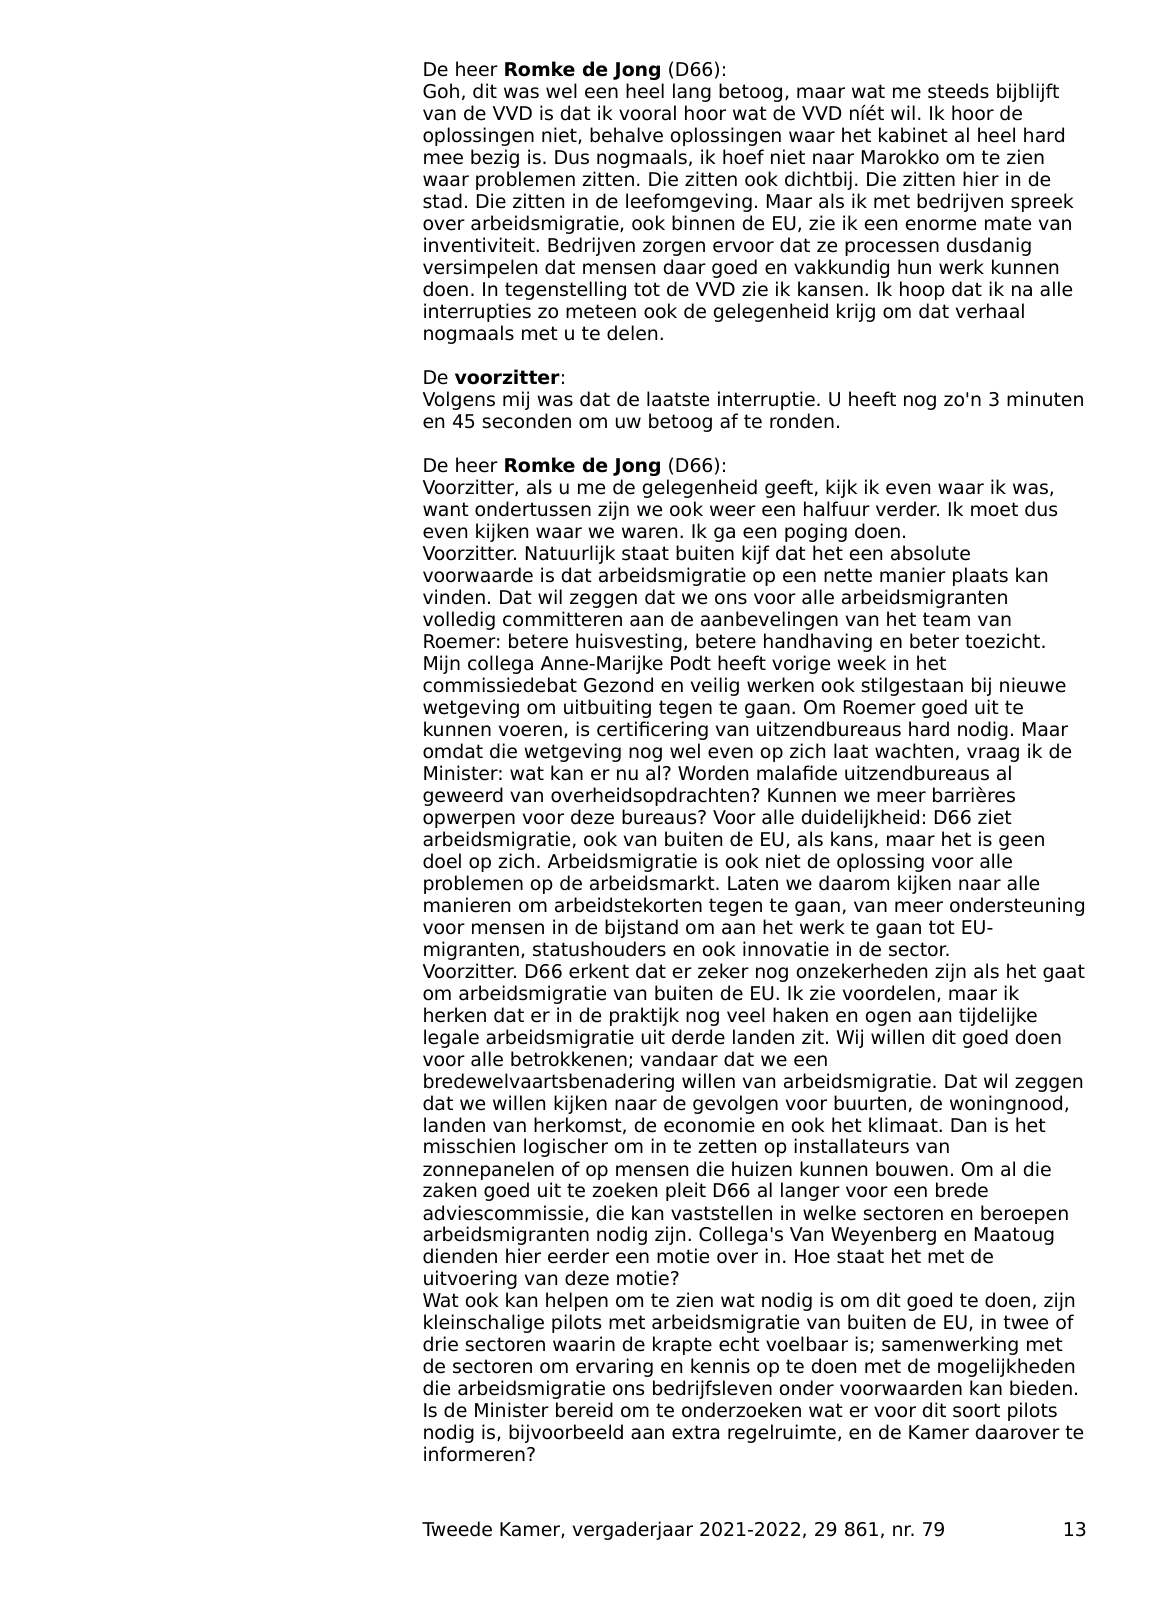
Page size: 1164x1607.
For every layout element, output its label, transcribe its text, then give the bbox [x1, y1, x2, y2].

text De voorzitter: [422, 367, 1087, 389]
text Volgens mij was dat de laatste interruptie. U heeft nog zo'n 3 minuten en 45 seconden om uw betoog af te ronden. [422, 389, 1087, 433]
text Wat ook kan helpen om te zien wat nodig is om dit goed te doen, zijn kleinschalige pilots met arbeidsmigratie van buiten de EU, in twee of drie sectoren waarin de krapte echt voelbaar is; samenwerking met de sectoren om ervaring en kennis op te doen met de mogelijkheden die arbeidsmigratie ons bedrijfsleven onder voorwaarden kan bieden. Is de Minister bereid om te onderzoeken wat er voor dit soort pilots nodig is, bijvoorbeeld aan extra regelruimte, en de Kamer daarover te informeren? [422, 1290, 1087, 1466]
text De heer Romke de Jong (D66): [422, 455, 1087, 477]
text Voorzitter. D66 erkent dat er zeker nog onzekerheden zijn als het gaat om arbeidsmigratie van buiten de EU. Ik zie voordelen, maar ik herken dat er in de praktijk nog veel haken en ogen aan tijdelijke legale arbeidsmigratie uit derde landen zit. Wij willen dit goed doen voor alle betrokkenen; vandaar dat we een bredewelvaartsbenadering willen van arbeidsmigratie. Dat wil zeggen dat we willen kijken naar de gevolgen voor buurten, de woningnood, landen van herkomst, de economie en ook het klimaat. Dan is het misschien logischer om in te zetten op installateurs van zonnepanelen of op mensen die huizen kunnen bouwen. Om al die zaken goed uit te zoeken pleit D66 al langer voor een brede adviescommissie, die kan vaststellen in welke sectoren en beroepen arbeidsmigranten nodig zijn. Collega's Van Weyenberg en Maatoug dienden hier eerder een motie over in. Hoe staat het met de uitvoering van deze motie? [422, 961, 1087, 1290]
text Voorzitter, als u me de gelegenheid geeft, kijk ik even waar ik was, want ondertussen zijn we ook weer een halfuur verder. Ik moet dus even kijken waar we waren. Ik ga een poging doen. [422, 477, 1087, 543]
text De heer Romke de Jong (D66): [422, 59, 1087, 81]
text Voorzitter. Natuurlijk staat buiten kijf dat het een absolute voorwaarde is dat arbeidsmigratie op een nette manier plaats kan vinden. Dat wil zeggen dat we ons voor alle arbeidsmigranten volledig committeren aan de aanbevelingen van het team van Roemer: betere huisvesting, betere handhaving en beter toezicht. Mijn collega Anne-Marijke Podt heeft vorige week in het commissiedebat Gezond en veilig werken ook stilgestaan bij nieuwe wetgeving om uitbuiting tegen te gaan. Om Roemer goed uit te kunnen voeren, is certificering van uitzendbureaus hard nodig. Maar omdat die wetgeving nog wel even op zich laat wachten, vraag ik de Minister: wat kan er nu al? Worden malafide uitzendbureaus al geweerd van overheidsopdrachten? Kunnen we meer barrières opwerpen voor deze bureaus? Voor alle duidelijkheid: D66 ziet arbeidsmigratie, ook van buiten de EU, als kans, maar het is geen doel op zich. Arbeidsmigratie is ook niet de oplossing voor alle problemen op de arbeidsmarkt. Laten we daarom kijken naar alle manieren om arbeidstekorten tegen te gaan, van meer ondersteuning voor mensen in de bijstand om aan het werk te gaan tot EU-migranten, statushouders en ook innovatie in de sector. [422, 543, 1087, 961]
text Goh, dit was wel een heel lang betoog, maar wat me steeds bijblijft van de VVD is dat ik vooral hoor wat de VVD níét wil. Ik hoor de oplossingen niet, behalve oplossingen waar het kabinet al heel hard mee bezig is. Dus nogmaals, ik hoef niet naar Marokko om te zien waar problemen zitten. Die zitten ook dichtbij. Die zitten hier in de stad. Die zitten in de leefomgeving. Maar als ik met bedrijven spreek over arbeidsmigratie, ook binnen de EU, zie ik een enorme mate van inventiviteit. Bedrijven zorgen ervoor dat ze processen dusdanig versimpelen dat mensen daar goed en vakkundig hun werk kunnen doen. In tegenstelling tot de VVD zie ik kansen. Ik hoop dat ik na alle interrupties zo meteen ook de gelegenheid krijg om dat verhaal nogmaals met u te delen. [422, 81, 1087, 345]
